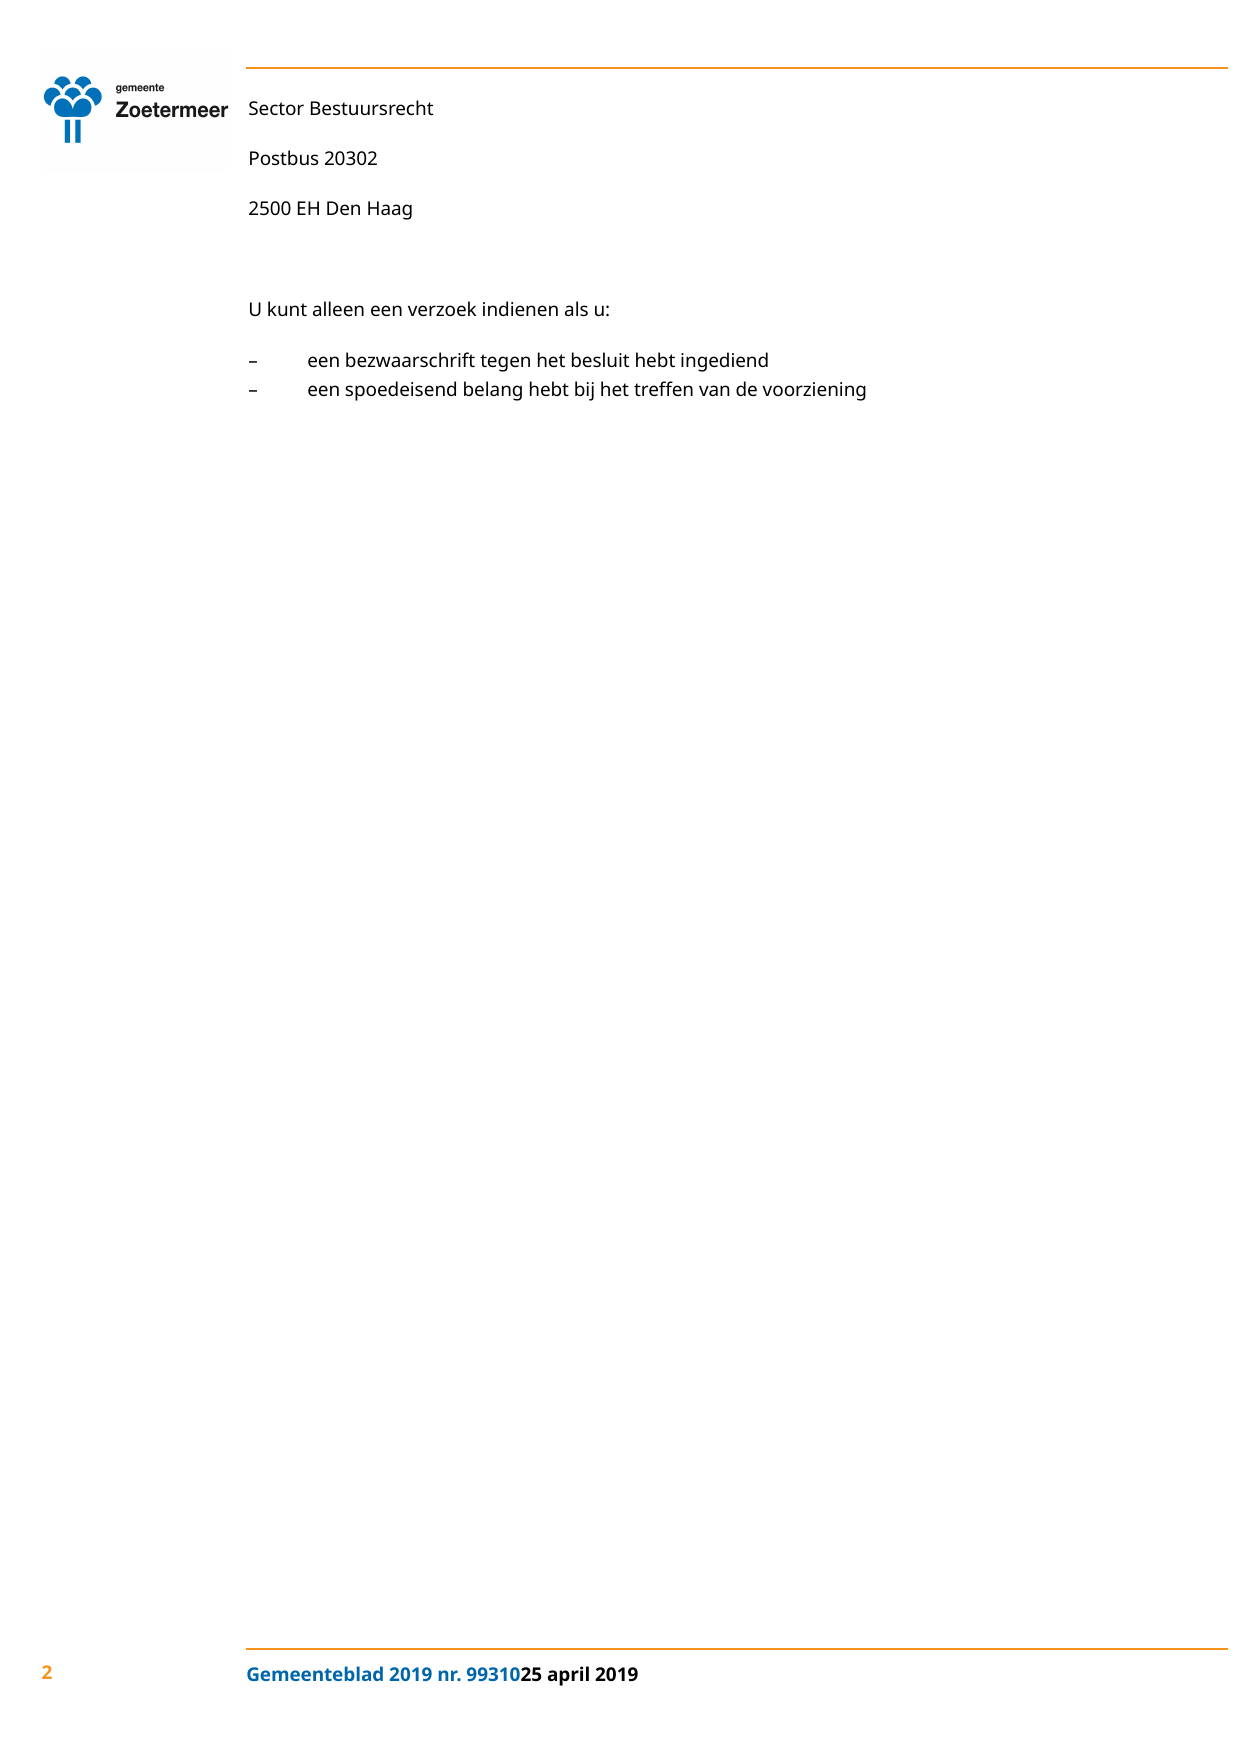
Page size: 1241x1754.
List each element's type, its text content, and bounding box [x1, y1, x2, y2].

list een bezwaarschrift tegen het besluit hebt ingediend [248, 347, 1152, 373]
text Sector Bestuursrecht [248, 95, 1152, 121]
picture [41, 47, 231, 172]
text Postbus 20302 [248, 145, 1152, 171]
list een spoedeisend belang hebt bij het treffen van de voorziening [248, 376, 1152, 402]
text 2500 EH Den Haag [248, 196, 1152, 221]
text U kunt alleen een verzoek indienen als u: [248, 296, 1152, 322]
